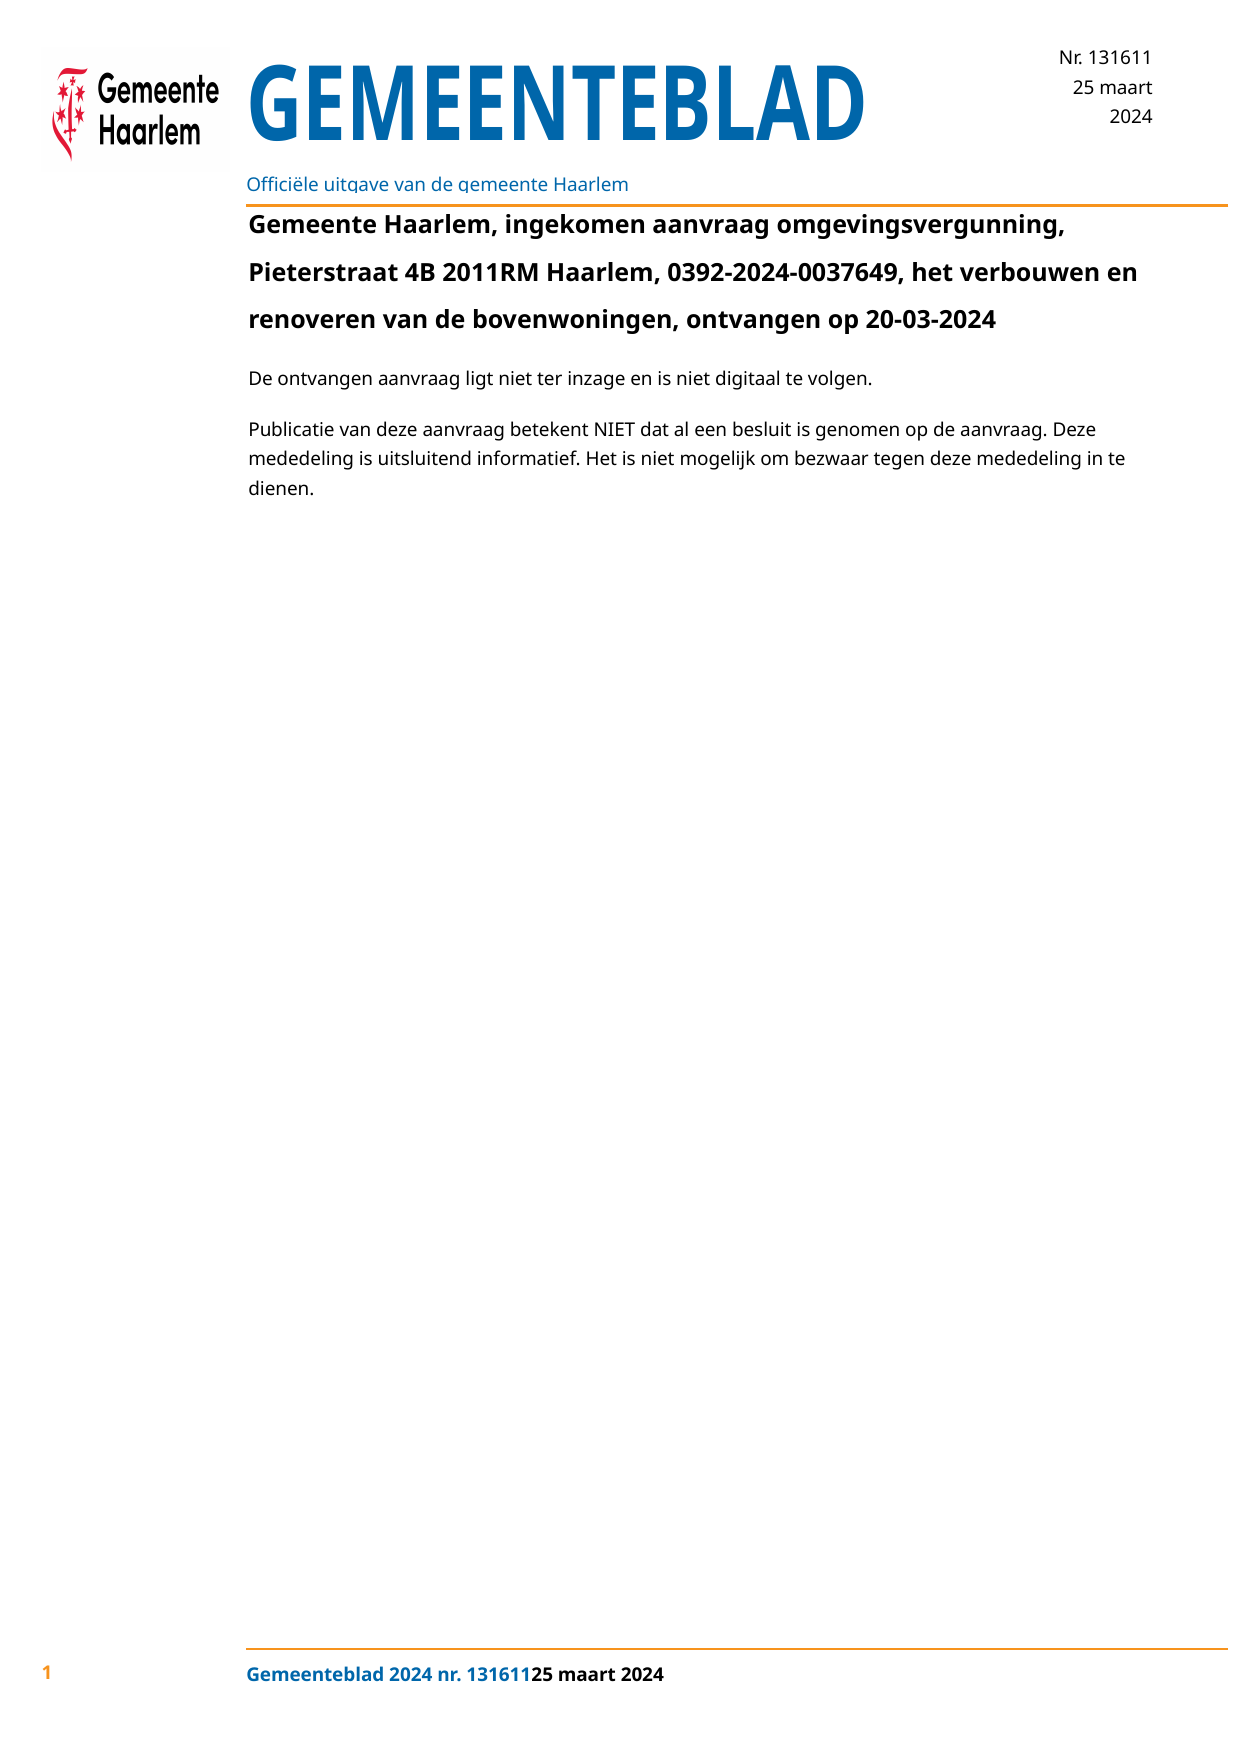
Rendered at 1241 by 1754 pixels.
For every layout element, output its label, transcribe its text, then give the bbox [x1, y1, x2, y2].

picture [41, 47, 231, 172]
text Gemeente Haarlem, ingekomen aanvraag omgevingsvergunning, Pieterstraat 4B 2011RM Haarlem, 0392-2024-0037649, het verbouwen en renoveren van de bovenwoningen, ontvangen op 20-03-2024 [248, 207, 1152, 336]
text Publicatie van deze aanvraag betekent NIET dat al een besluit is genomen op de aanvraag. Deze mededeling is uitsluitend informatief. Het is niet mogelijk om bezwaar tegen deze mededeling in te dienen. [248, 416, 1152, 501]
text De ontvangen aanvraag ligt niet ter inzage en is niet digitaal te volgen. [248, 366, 1152, 391]
